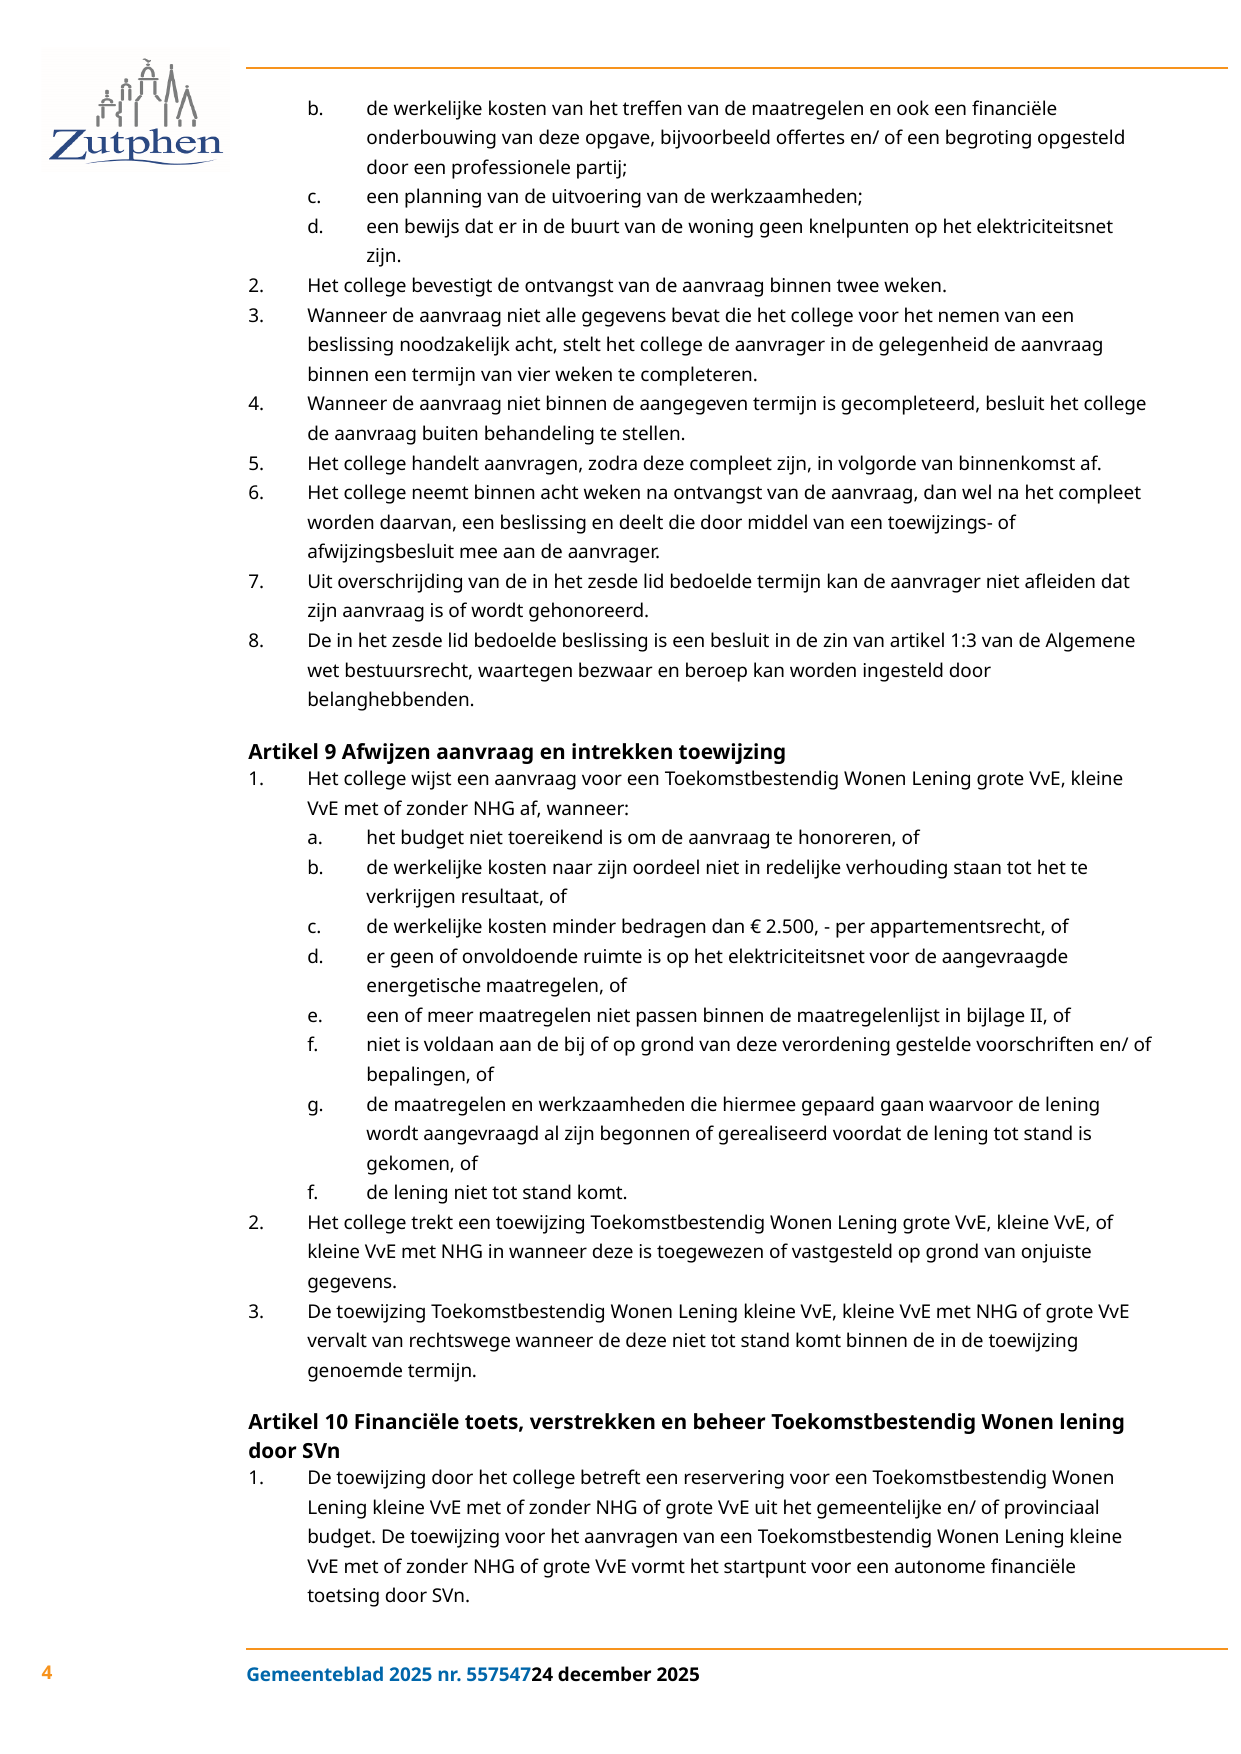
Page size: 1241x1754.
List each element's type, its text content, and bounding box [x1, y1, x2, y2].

list Het college neemt binnen acht weken na ontvangst van de aanvraag, dan wel na het compleet worden daarvan, een beslissing en deelt die door middel van een toewijzings- of afwijzingsbesluit mee aan de aanvrager. [248, 479, 1152, 564]
list de maatregelen en werkzaamheden die hiermee gepaard gaan waarvoor de lening wordt aangevraagd al zijn begonnen of gerealiseerd voordat de lening tot stand is gekomen, of [307, 1091, 1152, 1176]
list de lening niet tot stand komt. [307, 1179, 1152, 1205]
list Het college bevestigt de ontvangst van de aanvraag binnen twee weken. [248, 272, 1152, 298]
list Wanneer de aanvraag niet binnen de aangegeven termijn is gecompleteerd, besluit het college de aanvraag buiten behandeling te stellen. [248, 391, 1152, 446]
list het budget niet toereikend is om de aanvraag te honoreren, of [307, 824, 1152, 850]
list er geen of onvoldoende ruimte is op het elektriciteitsnet voor de aangevraagde energetische maatregelen, of [307, 943, 1152, 998]
list Het college wijst een aanvraag voor een Toekomstbestendig Wonen Lening grote VvE, kleine VvE met of zonder NHG af, wanneer: [248, 765, 1152, 821]
list een planning van de uitvoering van de werkzaamheden; [307, 183, 1152, 209]
text Artikel 10 Financiële toets, verstrekken en beheer Toekomstbestendig Wonen lening door SVn [248, 1407, 1152, 1464]
list een of meer maatregelen niet passen binnen de maatregelenlijst in bijlage II, of [307, 1002, 1152, 1028]
list niet is voldaan aan de bij of op grond van deze verordening gestelde voorschriften en/ of bepalingen, of [307, 1032, 1152, 1087]
list de werkelijke kosten naar zijn oordeel niet in redelijke verhouding staan tot het te verkrijgen resultaat, of [307, 854, 1152, 909]
list een bewijs dat er in de buurt van de woning geen knelpunten op het elektriciteitsnet zijn. [307, 213, 1152, 268]
list De in het zesde lid bedoelde beslissing is een besluit in de zin van artikel 1:3 van de Algemene wet bestuursrecht, waartegen bezwaar en beroep kan worden ingesteld door belanghebbenden. [248, 627, 1152, 712]
list de werkelijke kosten minder bedragen dan € 2.500, - per appartementsrecht, of [307, 913, 1152, 939]
list Het college handelt aanvragen, zodra deze compleet zijn, in volgorde van binnenkomst af. [248, 450, 1152, 476]
list de werkelijke kosten van het treffen van de maatregelen en ook een financiële onderbouwing van deze opgave, bijvoorbeeld offertes en/ of een begroting opgesteld door een professionele partij; [307, 95, 1152, 180]
list Wanneer de aanvraag niet alle gegevens bevat die het college voor het nemen van een beslissing noodzakelijk acht, stelt het college de aanvrager in de gelegenheid de aanvraag binnen een termijn van vier weken te completeren. [248, 302, 1152, 387]
list De toewijzing Toekomstbestendig Wonen Lening kleine VvE, kleine VvE met NHG of grote VvE vervalt van rechtswege wanneer de deze niet tot stand komt binnen de in de toewijzing genoemde termijn. [248, 1298, 1152, 1383]
picture [41, 47, 231, 172]
text Artikel 9 Afwijzen aanvraag en intrekken toewijzing [248, 737, 1152, 765]
list Uit overschrijding van de in het zesde lid bedoelde termijn kan de aanvrager niet afleiden dat zijn aanvraag is of wordt gehonoreerd. [248, 568, 1152, 623]
list De toewijzing door het college betreft een reservering voor een Toekomstbestendig Wonen Lening kleine VvE met of zonder NHG of grote VvE uit het gemeentelijke en/ of provinciaal budget. De toewijzing voor het aanvragen van een Toekomstbestendig Wonen Lening kleine VvE met of zonder NHG of grote VvE vormt het startpunt voor een autonome financiële toetsing door SVn. [248, 1464, 1152, 1608]
list Het college trekt een toewijzing Toekomstbestendig Wonen Lening grote VvE, kleine VvE, of kleine VvE met NHG in wanneer deze is toegewezen of vastgesteld op grond van onjuiste gegevens. [248, 1209, 1152, 1294]
